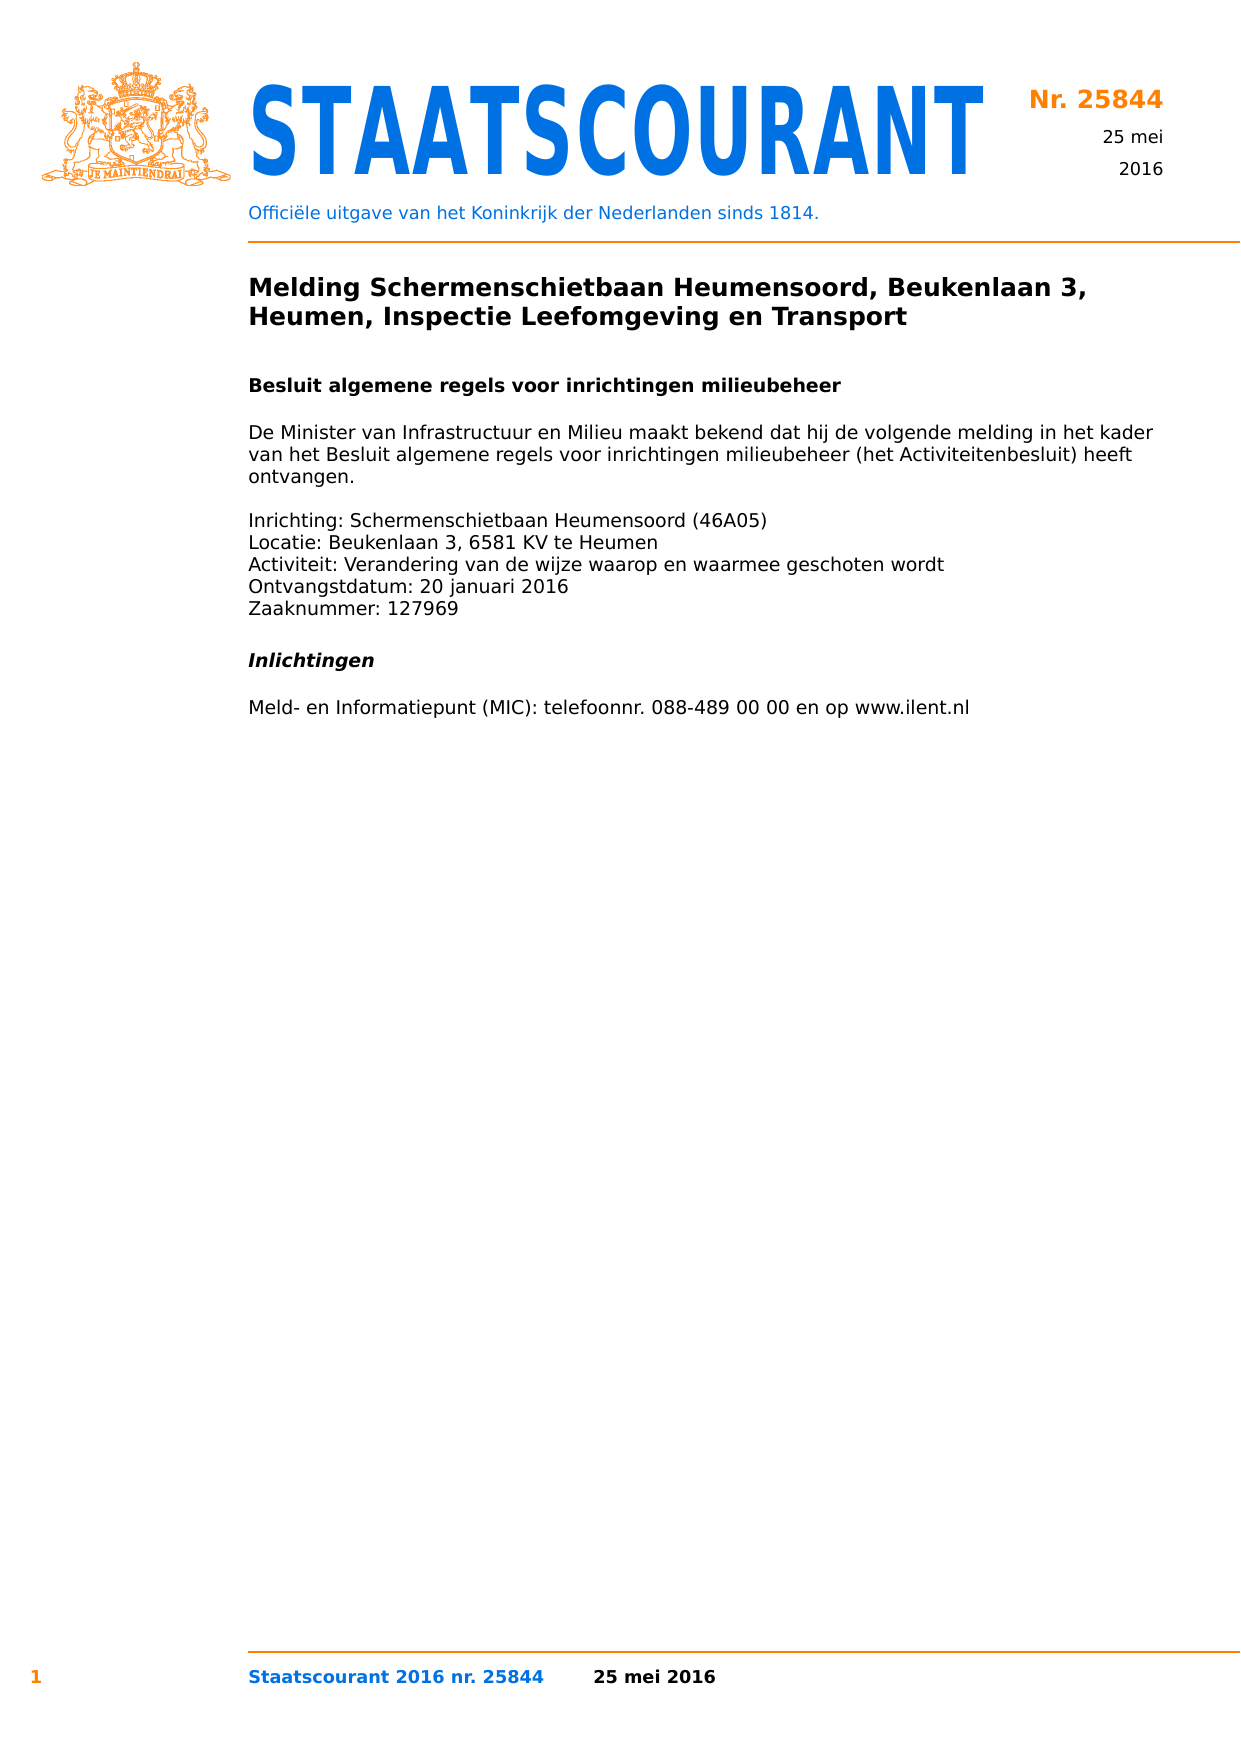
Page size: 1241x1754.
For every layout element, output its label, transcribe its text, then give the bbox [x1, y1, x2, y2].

table_cell 2016 [998, 153, 1240, 203]
text Meld- en Informatiepunt (MIC): telefoonnr. 088-489 00 00 en op www.ilent.nl [248, 697, 1163, 719]
table_cell Officiële uitgave van het Koninkrijk der Nederlanden sinds 1814. [248, 203, 1240, 241]
subtitle Inlichtingen [248, 650, 1163, 672]
subtitle Melding Schermenschietbaan Heumensoord, Beukenlaan 3, Heumen, Inspectie Leefomgeving en Transport [248, 273, 1163, 331]
text Inrichting: Schermenschietbaan Heumensoord (46A05) [248, 510, 1163, 532]
text Ontvangstdatum: 20 januari 2016 [248, 576, 1163, 598]
text De Minister van Infrastructuur en Milieu maakt bekend dat hij de volgende melding in het kader van het Besluit algemene regels voor inrichtingen milieubeheer (het Activiteitenbesluit) heeft ontvangen. [248, 422, 1163, 488]
subtitle Besluit algemene regels voor inrichtingen milieubeheer [248, 375, 1163, 397]
table_header [25, 62, 248, 241]
table_header STAATSCOURANT [248, 62, 998, 203]
picture [41, 62, 231, 186]
text Activiteit: Verandering van de wijze waarop en waarmee geschoten wordt [248, 554, 1163, 576]
text Zaaknummer: 127969 [248, 598, 1163, 620]
table_header Nr. 25844 [998, 62, 1240, 121]
table_cell 25 mei [998, 121, 1240, 153]
text Locatie: Beukenlaan 3, 6581 KV te Heumen [248, 532, 1163, 554]
